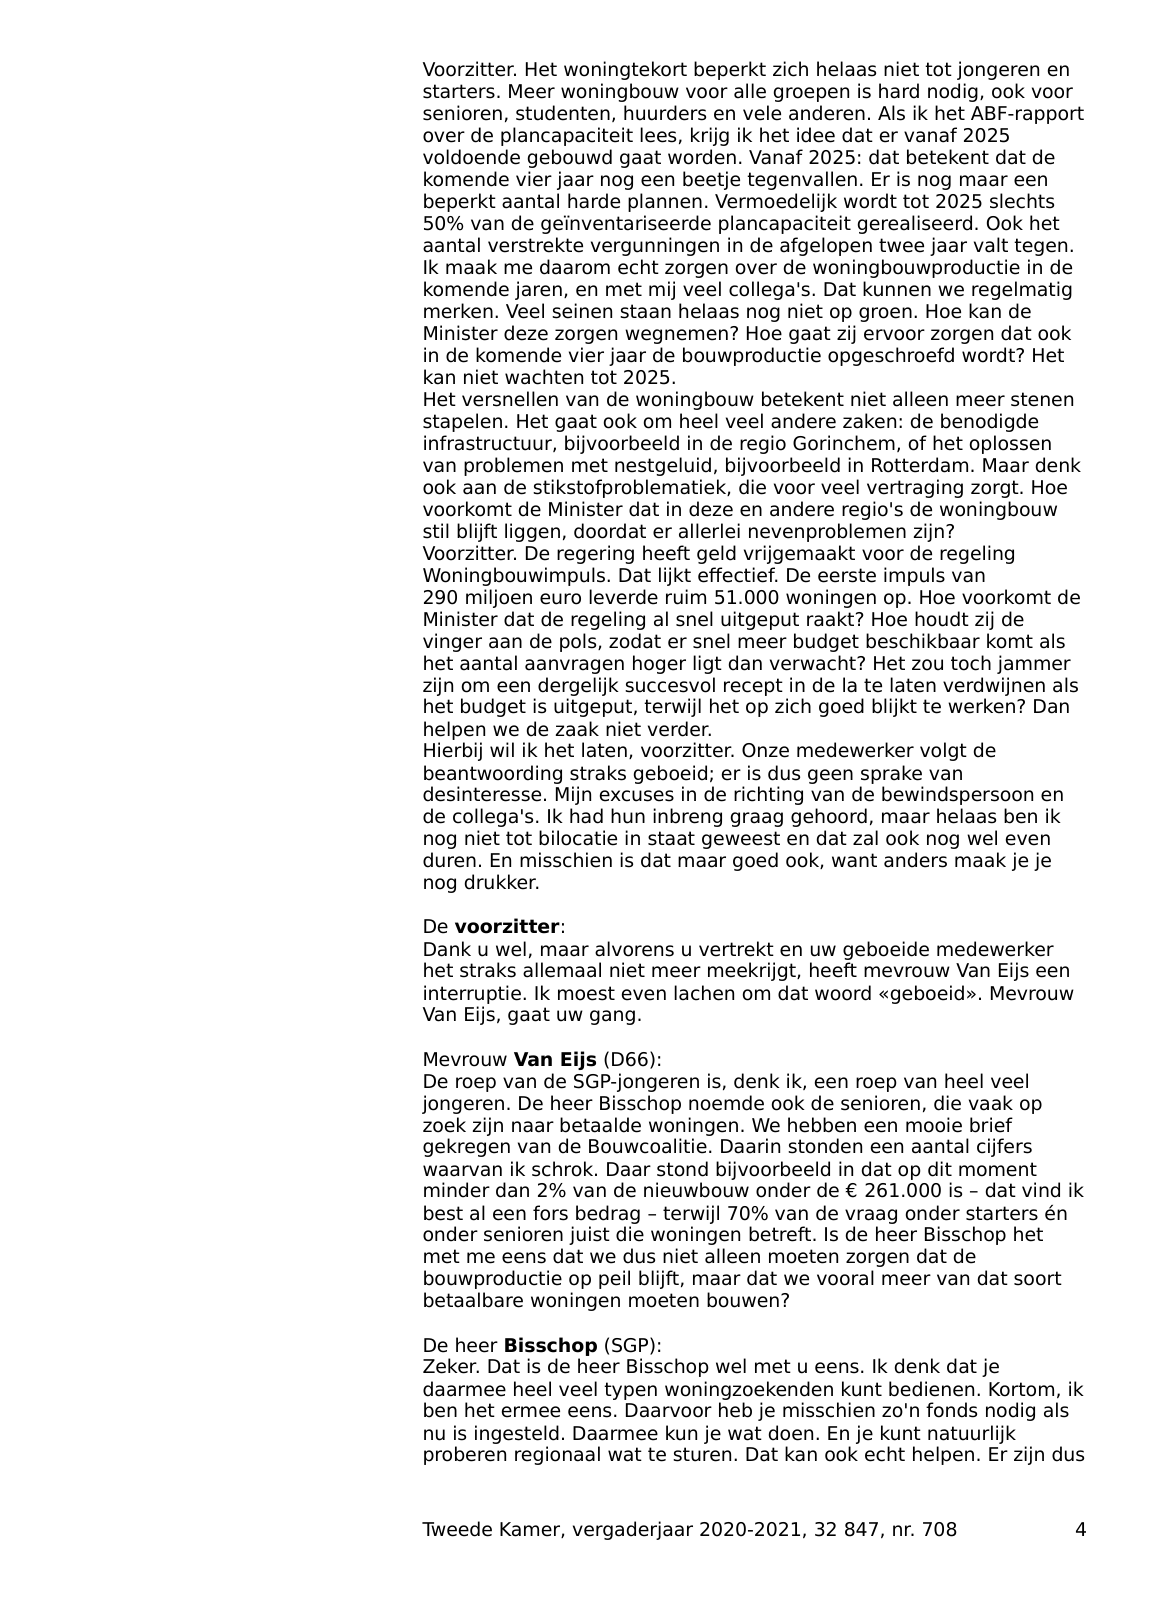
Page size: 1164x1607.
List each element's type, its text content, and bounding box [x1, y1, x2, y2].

text Dank u wel, maar alvorens u vertrekt en uw geboeide medewerker het straks allemaal niet meer meekrijgt, heeft mevrouw Van Eijs een interruptie. Ik moest even lachen om dat woord «geboeid». Mevrouw Van Eijs, gaat uw gang. [422, 938, 1087, 1026]
text Voorzitter. Het woningtekort beperkt zich helaas niet tot jongeren en starters. Meer woningbouw voor alle groepen is hard nodig, ook voor senioren, studenten, huurders en vele anderen. Als ik het ABF-rapport over de plancapaciteit lees, krijg ik het idee dat er vanaf 2025 voldoende gebouwd gaat worden. Vanaf 2025: dat betekent dat de komende vier jaar nog een beetje tegenvallen. Er is nog maar een beperkt aantal harde plannen. Vermoedelijk wordt tot 2025 slechts 50% van de geïnventariseerde plancapaciteit gerealiseerd. Ook het aantal verstrekte vergunningen in de afgelopen twee jaar valt tegen. Ik maak me daarom echt zorgen over de woningbouwproductie in de komende jaren, en met mij veel collega's. Dat kunnen we regelmatig merken. Veel seinen staan helaas nog niet op groen. Hoe kan de Minister deze zorgen wegnemen? Hoe gaat zij ervoor zorgen dat ook in de komende vier jaar de bouwproductie opgeschroefd wordt? Het kan niet wachten tot 2025. [422, 59, 1087, 389]
text Zeker. Dat is de heer Bisschop wel met u eens. Ik denk dat je daarmee heel veel typen woningzoekenden kunt bedienen. Kortom, ik ben het ermee eens. Daarvoor heb je misschien zo'n fonds nodig als nu is ingesteld. Daarmee kun je wat doen. En je kunt natuurlijk proberen regionaal wat te sturen. Dat kan ook echt helpen. Er zijn dus [422, 1356, 1087, 1466]
text De heer Bisschop (SGP): [422, 1334, 1087, 1356]
text Mevrouw Van Eijs (D66): [422, 1048, 1087, 1071]
text De voorzitter: [422, 916, 1087, 938]
text De roep van de SGP-jongeren is, denk ik, een roep van heel veel jongeren. De heer Bisschop noemde ook de senioren, die vaak op zoek zijn naar betaalde woningen. We hebben een mooie brief gekregen van de Bouwcoalitie. Daarin stonden een aantal cijfers waarvan ik schrok. Daar stond bijvoorbeeld in dat op dit moment minder dan 2% van de nieuwbouw onder de € 261.000 is – dat vind ik best al een fors bedrag – terwijl 70% van de vraag onder starters én onder senioren juist die woningen betreft. Is de heer Bisschop het met me eens dat we dus niet alleen moeten zorgen dat de bouwproductie op peil blijft, maar dat we vooral meer van dat soort betaalbare woningen moeten bouwen? [422, 1071, 1087, 1312]
text Hierbij wil ik het laten, voorzitter. Onze medewerker volgt de beantwoording straks geboeid; er is dus geen sprake van desinteresse. Mijn excuses in de richting van de bewindspersoon en de collega's. Ik had hun inbreng graag gehoord, maar helaas ben ik nog niet tot bilocatie in staat geweest en dat zal ook nog wel even duren. En misschien is dat maar goed ook, want anders maak je je nog drukker. [422, 740, 1087, 894]
text Het versnellen van de woningbouw betekent niet alleen meer stenen stapelen. Het gaat ook om heel veel andere zaken: de benodigde infrastructuur, bijvoorbeeld in de regio Gorinchem, of het oplossen van problemen met nestgeluid, bijvoorbeeld in Rotterdam. Maar denk ook aan de stikstofproblematiek, die voor veel vertraging zorgt. Hoe voorkomt de Minister dat in deze en andere regio's de woningbouw stil blijft liggen, doordat er allerlei nevenproblemen zijn? [422, 389, 1087, 543]
text Voorzitter. De regering heeft geld vrijgemaakt voor de regeling Woningbouwimpuls. Dat lijkt effectief. De eerste impuls van 290 miljoen euro leverde ruim 51.000 woningen op. Hoe voorkomt de Minister dat de regeling al snel uitgeput raakt? Hoe houdt zij de vinger aan de pols, zodat er snel meer budget beschikbaar komt als het aantal aanvragen hoger ligt dan verwacht? Het zou toch jammer zijn om een dergelijk succesvol recept in de la te laten verdwijnen als het budget is uitgeput, terwijl het op zich goed blijkt te werken? Dan helpen we de zaak niet verder. [422, 543, 1087, 740]
